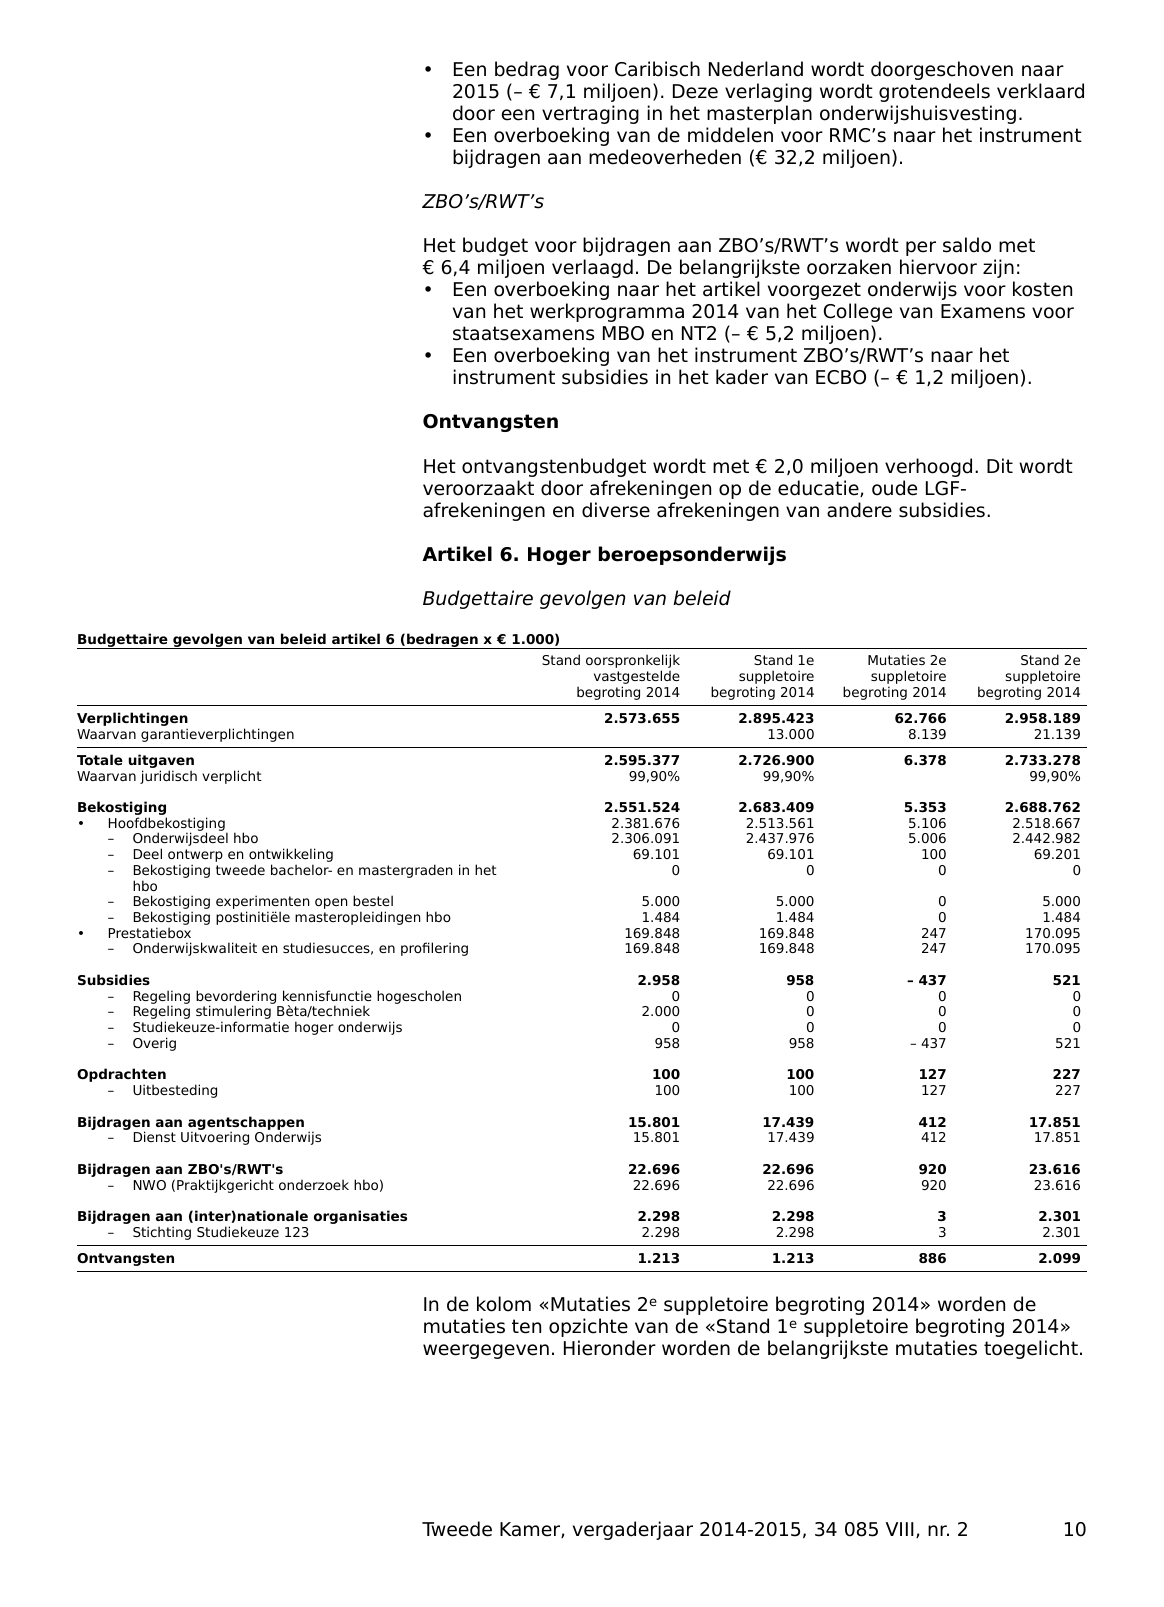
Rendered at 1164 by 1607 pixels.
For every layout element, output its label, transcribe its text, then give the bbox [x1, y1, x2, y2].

table_cell 23.616 [953, 1177, 1087, 1193]
subtitle Ontvangsten [422, 411, 1087, 433]
table_cell 22.696 [531, 1162, 686, 1177]
table_cell [953, 1051, 1087, 1067]
table_cell Uitbesteding [126, 1083, 531, 1099]
table_cell 69.101 [531, 847, 686, 863]
table_cell [126, 957, 531, 973]
table_cell 69.201 [953, 847, 1087, 863]
table_cell Regeling stimulering Bèta/techniek [126, 1004, 531, 1020]
table_cell 99,90% [953, 768, 1087, 784]
table_cell [101, 1099, 126, 1114]
table_cell [77, 847, 101, 863]
table_cell Waarvan garantieverplichtingen [77, 726, 531, 747]
table_cell 2.000 [531, 1004, 686, 1020]
table_cell Bijdragen aan (inter)nationale organisaties [77, 1209, 531, 1224]
table_cell 127 [820, 1083, 952, 1099]
table_cell [126, 1193, 531, 1209]
table_cell [77, 941, 101, 957]
table_cell 2.683.409 [686, 800, 820, 816]
table_cell 15.801 [531, 1114, 686, 1130]
table_cell 8.139 [820, 726, 952, 747]
table_cell [820, 768, 952, 784]
table_cell 2.958 [531, 973, 686, 988]
table_cell – [101, 989, 126, 1004]
table_cell 2.306.091 [531, 831, 686, 847]
table_cell Opdrachten [77, 1067, 531, 1083]
table_cell [820, 1099, 952, 1114]
table_cell 127 [820, 1067, 952, 1083]
table_cell [77, 989, 101, 1004]
text In de kolom «Mutaties 2e suppletoire begroting 2014» worden de mutaties ten opzichte van de «Stand 1e suppletoire begroting 2014» weergegeven. Hieronder worden de belangrijkste mutaties toegelicht. [422, 1294, 1087, 1360]
text Het budget voor bijdragen aan ZBO’s/RWT’s wordt per saldo met € 6,4 miljoen verlaagd. De belangrijkste oorzaken hiervoor zijn: [422, 235, 1087, 279]
table_cell 1.484 [953, 910, 1087, 926]
table_cell 100 [686, 1083, 820, 1099]
subtitle Budgettaire gevolgen van beleid [422, 588, 1087, 610]
text • Een overboeking van het instrument ZBO’s/RWT’s naar het instrument subsidies in het kader van ECBO (– € 1,2 miljoen). [422, 345, 1087, 389]
table_cell [820, 1051, 952, 1067]
table_cell 2.573.655 [531, 706, 686, 726]
table_cell 23.616 [953, 1162, 1087, 1177]
table_cell 5.000 [686, 894, 820, 910]
table_cell 69.101 [686, 847, 820, 863]
table_cell [77, 1099, 101, 1114]
table_cell 0 [686, 989, 820, 1004]
table_cell 5.000 [531, 894, 686, 910]
table_cell 2.551.524 [531, 800, 686, 816]
table_cell Deel ontwerp en ontwikkeling [126, 847, 531, 863]
table_cell 0 [820, 1004, 952, 1020]
table_cell 3 [820, 1225, 952, 1245]
table_cell 17.439 [686, 1114, 820, 1130]
table_cell Totale uitgaven [77, 748, 531, 768]
table_cell 2.381.676 [531, 816, 686, 831]
table_cell 521 [953, 1036, 1087, 1051]
table_cell [77, 831, 101, 847]
table_cell 5.000 [953, 894, 1087, 910]
table_cell Bekostiging postinitiële masteropleidingen hbo [126, 910, 531, 926]
table_cell 0 [820, 910, 952, 926]
table_cell 100 [686, 1067, 820, 1083]
text Het ontvangstenbudget wordt met € 2,0 miljoen verhoogd. Dit wordt veroorzaakt door afrekeningen op de educatie, oude LGF-afrekeningen en diverse afrekeningen van andere subsidies. [422, 456, 1087, 521]
table_cell [77, 863, 101, 894]
table_cell Bekostiging [77, 800, 531, 816]
table_cell 412 [820, 1130, 952, 1146]
table_cell 2.298 [686, 1225, 820, 1245]
table_cell 2.099 [953, 1246, 1087, 1271]
table_cell – [101, 894, 126, 910]
table_cell 2.518.667 [953, 816, 1087, 831]
table_header Budgettaire gevolgen van beleid artikel 6 (bedragen x € 1.000) [77, 632, 1087, 647]
table_cell [77, 784, 101, 800]
table_cell 958 [686, 973, 820, 988]
table_cell 170.095 [953, 926, 1087, 941]
table_cell Onderwijsdeel hbo [126, 831, 531, 847]
table_cell 13.000 [686, 726, 820, 747]
table_cell 0 [953, 863, 1087, 894]
table_cell 2.301 [953, 1225, 1087, 1245]
table_cell Stand oorspronkelijk vastgestelde begroting 2014 [531, 649, 686, 705]
table_cell 2.958.189 [953, 706, 1087, 726]
table_cell [820, 1193, 952, 1209]
table_cell Verplichtingen [77, 706, 531, 726]
table_cell Stand 2e suppletoire begroting 2014 [953, 649, 1087, 705]
subtitle Artikel 6. Hoger beroepsonderwijs [422, 544, 1087, 566]
table_cell 0 [953, 1020, 1087, 1036]
table_cell [77, 649, 101, 705]
table_cell 1.213 [686, 1246, 820, 1271]
table_cell Hoofdbekostiging [101, 816, 531, 831]
table_cell • [77, 926, 101, 941]
table_cell 247 [820, 941, 952, 957]
table_cell 0 [531, 989, 686, 1004]
table_cell 247 [820, 926, 952, 941]
table_cell Regeling bevordering kennisfunctie hogescholen [126, 989, 531, 1004]
table_cell [101, 649, 126, 705]
table_cell 2.298 [531, 1209, 686, 1224]
table_cell [686, 1146, 820, 1162]
table_cell [77, 1146, 101, 1162]
table_cell [101, 1193, 126, 1209]
table_cell 0 [820, 894, 952, 910]
table_cell [126, 1099, 531, 1114]
table_cell [531, 1193, 686, 1209]
table_cell – [101, 847, 126, 863]
text • Een overboeking van de middelen voor RMC’s naar het instrument bijdragen aan medeoverheden (€ 32,2 miljoen). [422, 125, 1087, 169]
table_cell – [101, 1225, 126, 1245]
table_cell [953, 1146, 1087, 1162]
table_cell 22.696 [686, 1177, 820, 1193]
table_cell 2.726.900 [686, 748, 820, 768]
table_cell [820, 784, 952, 800]
table_cell [953, 1193, 1087, 1209]
table_cell – 437 [820, 1036, 952, 1051]
table_cell [77, 1130, 101, 1146]
table_cell 0 [820, 863, 952, 894]
table_cell [101, 1146, 126, 1162]
table_cell 100 [531, 1083, 686, 1099]
table_cell 6.378 [820, 748, 952, 768]
table_cell [953, 957, 1087, 973]
table_cell Bijdragen aan ZBO's/RWT's [77, 1162, 531, 1177]
text • Een overboeking naar het artikel voorgezet onderwijs voor kosten van het werkprogramma 2014 van het College van Examens voor staatsexamens MBO en NT2 (– € 5,2 miljoen). [422, 279, 1087, 345]
table_cell – 437 [820, 973, 952, 988]
table_cell [126, 649, 531, 705]
table_cell Bijdragen aan agentschappen [77, 1114, 531, 1130]
table_cell 100 [531, 1067, 686, 1083]
table_cell [77, 1051, 101, 1067]
table_cell Bekostiging experimenten open bestel [126, 894, 531, 910]
table_cell [101, 957, 126, 973]
table_cell • [77, 816, 101, 831]
table_cell 170.095 [953, 941, 1087, 957]
table_cell 0 [531, 1020, 686, 1036]
table_cell 2.437.976 [686, 831, 820, 847]
table_cell [686, 1051, 820, 1067]
table_cell [126, 784, 531, 800]
table_cell 0 [686, 1020, 820, 1036]
table_cell 2.301 [953, 1209, 1087, 1224]
table_cell 958 [531, 1036, 686, 1051]
table_cell 0 [820, 989, 952, 1004]
table_cell – [101, 1004, 126, 1020]
table_cell [77, 910, 101, 926]
table_cell 15.801 [531, 1130, 686, 1146]
table_cell 5.106 [820, 816, 952, 831]
table_cell 0 [953, 1004, 1087, 1020]
table_cell 227 [953, 1083, 1087, 1099]
table_cell 2.513.561 [686, 816, 820, 831]
table_cell NWO (Praktijkgericht onderzoek hbo) [126, 1177, 531, 1193]
table_cell 0 [686, 863, 820, 894]
table_cell – [101, 1036, 126, 1051]
table_cell 169.848 [686, 926, 820, 941]
table_cell [531, 784, 686, 800]
table_cell 62.766 [820, 706, 952, 726]
table_cell 169.848 [686, 941, 820, 957]
table_cell [820, 1146, 952, 1162]
table_cell 2.895.423 [686, 706, 820, 726]
table_cell [531, 957, 686, 973]
table_cell 958 [686, 1036, 820, 1051]
table_cell [77, 1225, 101, 1245]
table_cell 920 [820, 1177, 952, 1193]
table_cell 2.442.982 [953, 831, 1087, 847]
table_cell 521 [953, 973, 1087, 988]
table_cell [77, 1193, 101, 1209]
table_cell [77, 1177, 101, 1193]
table_cell Dienst Uitvoering Onderwijs [126, 1130, 531, 1146]
table_cell [101, 1051, 126, 1067]
table_cell 2.688.762 [953, 800, 1087, 816]
table_cell 22.696 [686, 1162, 820, 1177]
table_cell – [101, 1130, 126, 1146]
table_cell Ontvangsten [77, 1246, 531, 1271]
table_cell 0 [531, 863, 686, 894]
table_cell – [101, 1177, 126, 1193]
table_cell [820, 957, 952, 973]
table_cell [77, 957, 101, 973]
table_cell 17.851 [953, 1114, 1087, 1130]
table_cell – [101, 831, 126, 847]
table_cell 22.696 [531, 1177, 686, 1193]
table_cell 227 [953, 1067, 1087, 1083]
table_cell [531, 1051, 686, 1067]
table_cell [77, 894, 101, 910]
table_cell 21.139 [953, 726, 1087, 747]
table_cell [77, 1004, 101, 1020]
table_cell Prestatiebox [101, 926, 531, 941]
table_cell 99,90% [686, 768, 820, 784]
table_cell Overig [126, 1036, 531, 1051]
table_cell 2.298 [531, 1225, 686, 1245]
table_cell 169.848 [531, 926, 686, 941]
table_cell Stichting Studiekeuze 123 [126, 1225, 531, 1245]
table_cell [686, 957, 820, 973]
table_cell – [101, 1020, 126, 1036]
table_cell 5.353 [820, 800, 952, 816]
table_cell [77, 1083, 101, 1099]
table_cell [953, 784, 1087, 800]
table_cell 920 [820, 1162, 952, 1177]
table_cell [126, 1146, 531, 1162]
table_cell 17.439 [686, 1130, 820, 1146]
table_cell [126, 1051, 531, 1067]
table_cell [531, 1146, 686, 1162]
table_cell 100 [820, 847, 952, 863]
table_cell [101, 784, 126, 800]
table_cell – [101, 910, 126, 926]
table_cell Studiekeuze-informatie hoger onderwijs [126, 1020, 531, 1036]
table_cell [531, 726, 686, 747]
table_cell – [101, 941, 126, 957]
table_cell 1.484 [686, 910, 820, 926]
table_cell 5.006 [820, 831, 952, 847]
table_cell [686, 1099, 820, 1114]
table_cell 3 [820, 1209, 952, 1224]
table_cell 0 [953, 989, 1087, 1004]
table_cell [531, 1099, 686, 1114]
subtitle ZBO’s/RWT’s [422, 191, 1087, 213]
table_cell [953, 1099, 1087, 1114]
table_cell 17.851 [953, 1130, 1087, 1146]
table_cell Subsidies [77, 973, 531, 988]
table_cell Bekostiging tweede bachelor- en mastergraden in het hbo [126, 863, 531, 894]
table_cell Onderwijskwaliteit en studiesucces, en profilering [126, 941, 531, 957]
table_cell Waarvan juridisch verplicht [77, 768, 531, 784]
table_cell Mutaties 2e suppletoire begroting 2014 [820, 649, 952, 705]
table_cell 169.848 [531, 941, 686, 957]
table_cell – [101, 863, 126, 894]
table_cell [77, 1036, 101, 1051]
table_cell – [101, 1083, 126, 1099]
table_cell 1.213 [531, 1246, 686, 1271]
table_cell [686, 784, 820, 800]
table_cell 2.733.278 [953, 748, 1087, 768]
table_cell [77, 1020, 101, 1036]
text • Een bedrag voor Caribisch Nederland wordt doorgeschoven naar 2015 (– € 7,1 miljoen). Deze verlaging wordt grotendeels verklaard door een vertraging in het masterplan onderwijshuisvesting. [422, 59, 1087, 125]
table_cell 412 [820, 1114, 952, 1130]
table_cell 0 [686, 1004, 820, 1020]
table_cell Stand 1e suppletoire begroting 2014 [686, 649, 820, 705]
table_cell [686, 1193, 820, 1209]
table_cell 2.595.377 [531, 748, 686, 768]
table_cell 99,90% [531, 768, 686, 784]
table_cell 0 [820, 1020, 952, 1036]
table_cell 886 [820, 1246, 952, 1271]
table_cell 1.484 [531, 910, 686, 926]
table_cell 2.298 [686, 1209, 820, 1224]
